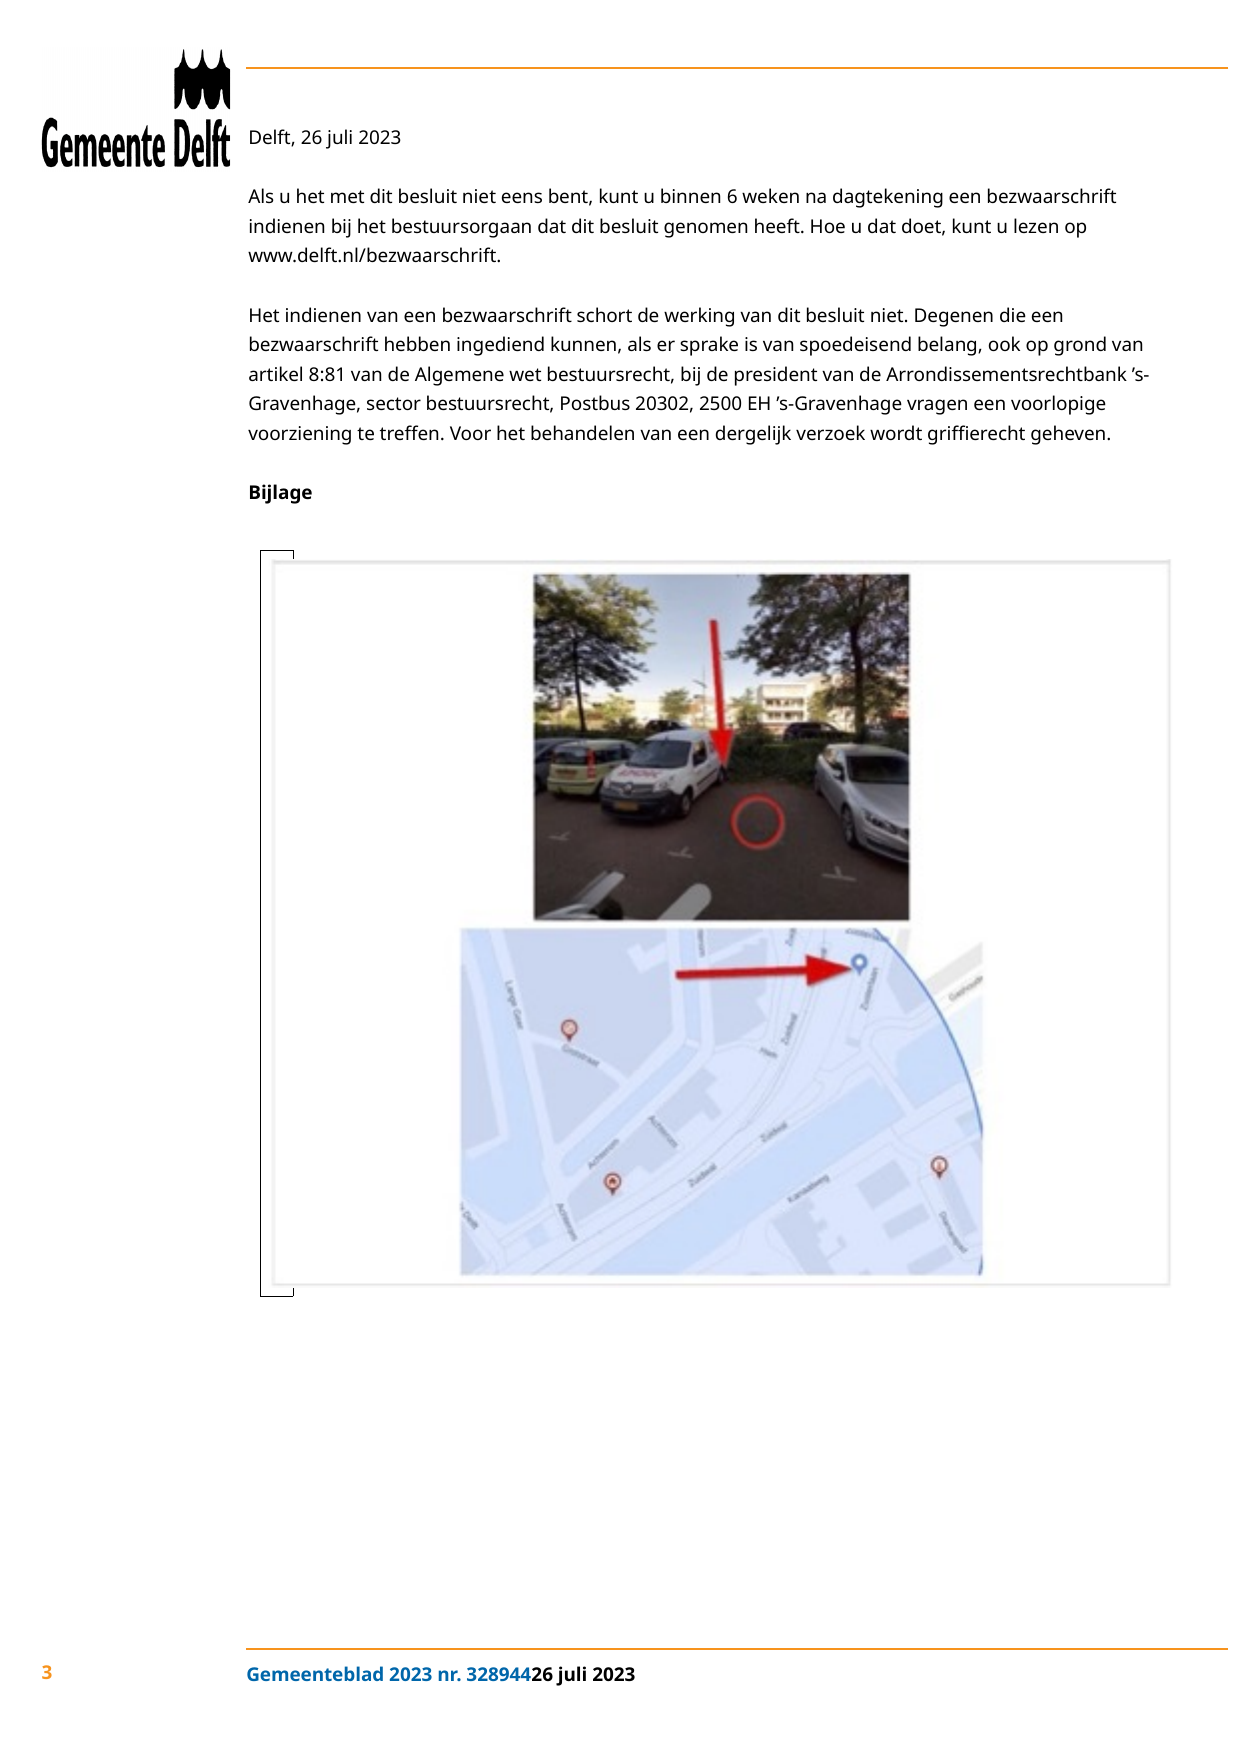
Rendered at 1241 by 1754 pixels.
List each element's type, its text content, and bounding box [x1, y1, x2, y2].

picture [268, 559, 1173, 1288]
text Bijlage [248, 479, 1152, 505]
text Als u het met dit besluit niet eens bent, kunt u binnen 6 weken na dagtekening een bezwaarschrift indienen bij het bestuursorgaan dat dit besluit genomen heeft. Hoe u dat doet, kunt u lezen op www.delft.nl/bezwaarschrift. [248, 183, 1152, 268]
text Het indienen van een bezwaarschrift schort de werking van dit besluit niet. Degenen die een bezwaarschrift hebben ingediend kunnen, als er sprake is van spoedeisend belang, ook op grond van artikel 8:81 van de Algemene wet bestuursrecht, bij de president van de Arrondissementsrechtbank ’s-Gravenhage, sector bestuursrecht, Postbus 20302, 2500 EH ’s-Gravenhage vragen een voorlopige voorziening te treffen. Voor het behandelen van een dergelijk verzoek wordt griffierecht geheven. [248, 302, 1152, 446]
picture [41, 47, 231, 172]
text Delft, 26 juli 2023 [248, 124, 1152, 150]
